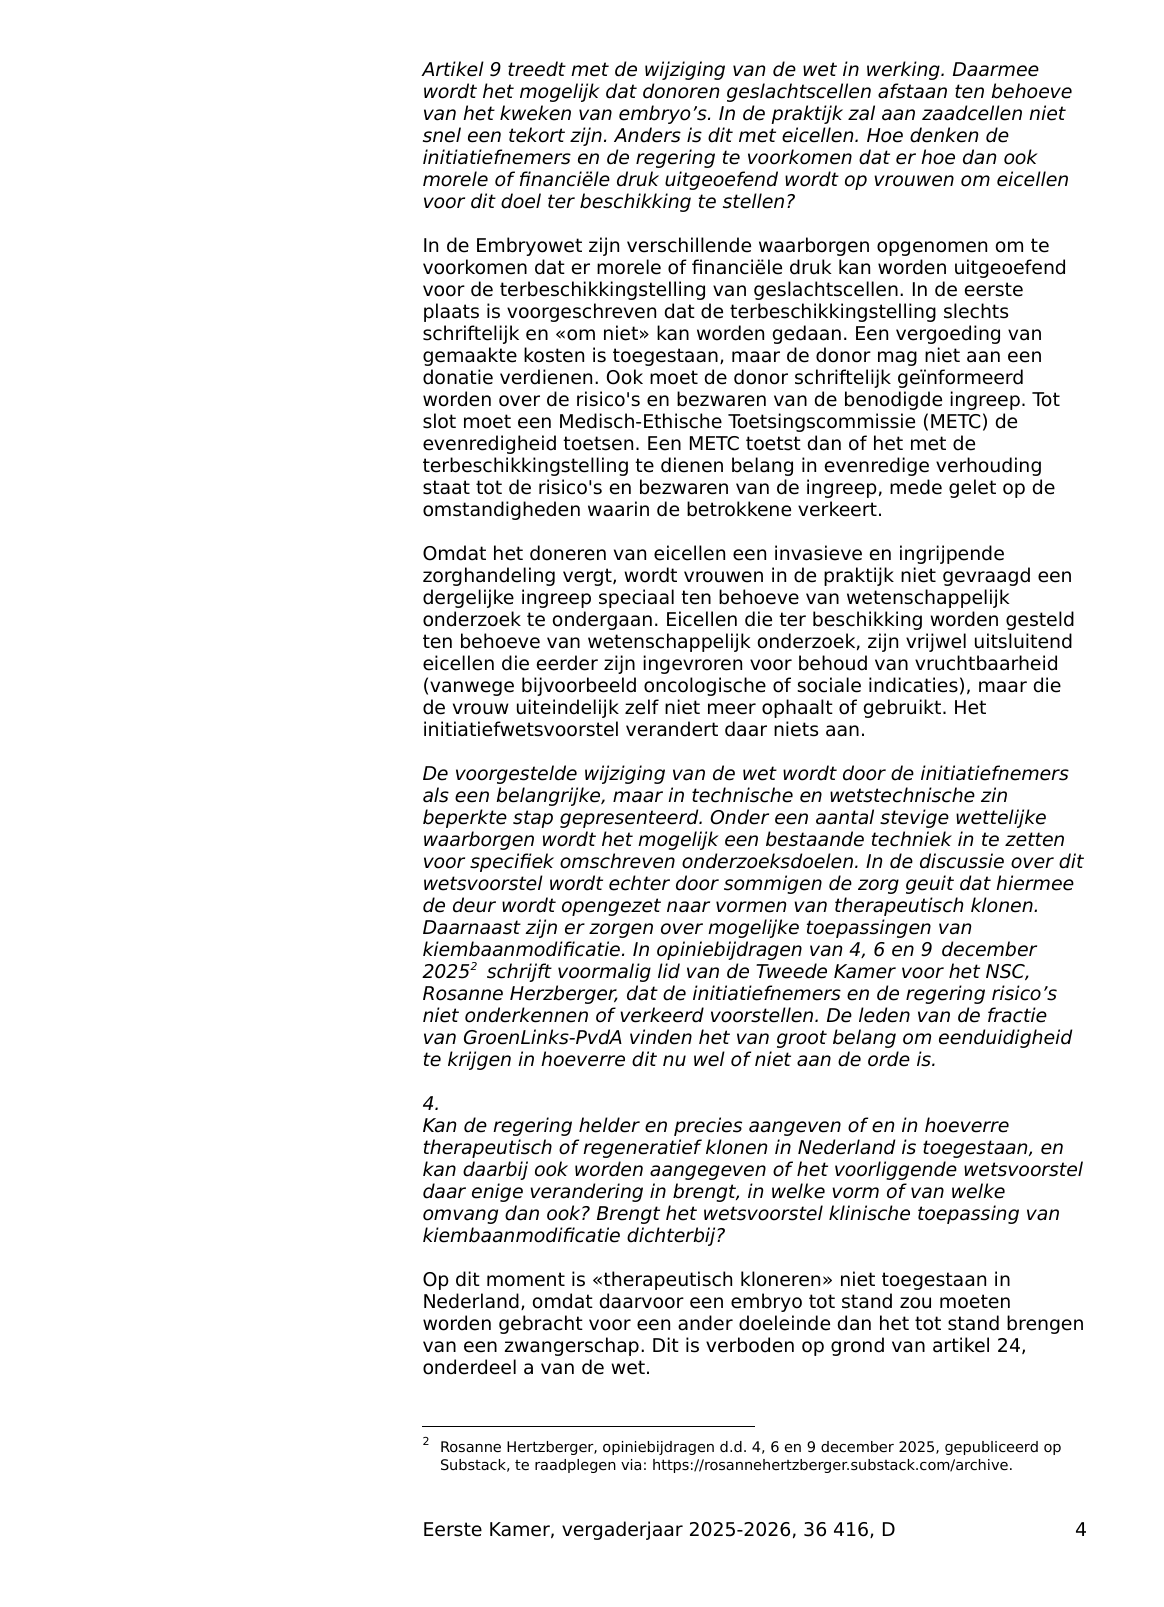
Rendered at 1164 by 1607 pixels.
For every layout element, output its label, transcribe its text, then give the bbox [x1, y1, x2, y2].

text Kan de regering helder en precies aangeven of en in hoeverre therapeutisch of regeneratief klonen in Nederland is toegestaan, en kan daarbij ook worden aangegeven of het voorliggende wetsvoorstel daar enige verandering in brengt, in welke vorm of van welke omvang dan ook? Brengt het wetsvoorstel klinische toepassing van kiembaanmodificatie dichterbij? [422, 1115, 1087, 1247]
text In de Embryowet zijn verschillende waarborgen opgenomen om te voorkomen dat er morele of financiële druk kan worden uitgeoefend voor de terbeschikkingstelling van geslachtscellen. In de eerste plaats is voorgeschreven dat de terbeschikkingstelling slechts schriftelijk en «om niet» kan worden gedaan. Een vergoeding van gemaakte kosten is toegestaan, maar de donor mag niet aan een donatie verdienen. Ook moet de donor schriftelijk geïnformeerd worden over de risico's en bezwaren van de benodigde ingreep. Tot slot moet een Medisch-Ethische Toetsingscommissie (METC) de evenredigheid toetsen. Een METC toetst dan of het met de terbeschikkingstelling te dienen belang in evenredige verhouding staat tot de risico's en bezwaren van de ingreep, mede gelet op de omstandigheden waarin de betrokkene verkeert. [422, 235, 1087, 521]
text Op dit moment is «therapeutisch kloneren» niet toegestaan in Nederland, omdat daarvoor een embryo tot stand zou moeten worden gebracht voor een ander doeleinde dan het tot stand brengen van een zwangerschap. Dit is verboden op grond van artikel 24, onderdeel a van de wet. [422, 1269, 1087, 1379]
text Rosanne Hertzberger, opiniebijdragen d.d. 4, 6 en 9 december 2025, gepubliceerd op Substack, te raadplegen via: https://rosannehertzberger.substack.com/archive. [422, 1435, 1087, 1474]
text De voorgestelde wijziging van de wet wordt door de initiatiefnemers als een belangrijke, maar in technische en wetstechnische zin beperkte stap gepresenteerd. Onder een aantal stevige wettelijke waarborgen wordt het mogelijk een bestaande techniek in te zetten voor specifiek omschreven onderzoeksdoelen. In de discussie over dit wetsvoorstel wordt echter door sommigen de zorg geuit dat hiermee de deur wordt opengezet naar vormen van therapeutisch klonen. Daarnaast zijn er zorgen over mogelijke toepassingen van kiembaanmodificatie. In opiniebijdragen van 4, 6 en 9 december 2025 schrijft voormalig lid van de Tweede Kamer voor het NSC, Rosanne Herzberger, dat de initiatiefnemers en de regering risico’s niet onderkennen of verkeerd voorstellen. De leden van de fractie van GroenLinks-PvdA vinden het van groot belang om eenduidigheid te krijgen in hoeverre dit nu wel of niet aan de orde is. [422, 763, 1087, 1071]
text Omdat het doneren van eicellen een invasieve en ingrijpende zorghandeling vergt, wordt vrouwen in de praktijk niet gevraagd een dergelijke ingreep speciaal ten behoeve van wetenschappelijk onderzoek te ondergaan. Eicellen die ter beschikking worden gesteld ten behoeve van wetenschappelijk onderzoek, zijn vrijwel uitsluitend eicellen die eerder zijn ingevroren voor behoud van vruchtbaarheid (vanwege bijvoorbeeld oncologische of sociale indicaties), maar die de vrouw uiteindelijk zelf niet meer ophaalt of gebruikt. Het initiatiefwetsvoorstel verandert daar niets aan. [422, 543, 1087, 741]
text 4. [422, 1093, 1087, 1115]
text Artikel 9 treedt met de wijziging van de wet in werking. Daarmee wordt het mogelijk dat donoren geslachtscellen afstaan ten behoeve van het kweken van embryo’s. In de praktijk zal aan zaadcellen niet snel een tekort zijn. Anders is dit met eicellen. Hoe denken de initiatiefnemers en de regering te voorkomen dat er hoe dan ook morele of financiële druk uitgeoefend wordt op vrouwen om eicellen voor dit doel ter beschikking te stellen? [422, 59, 1087, 213]
